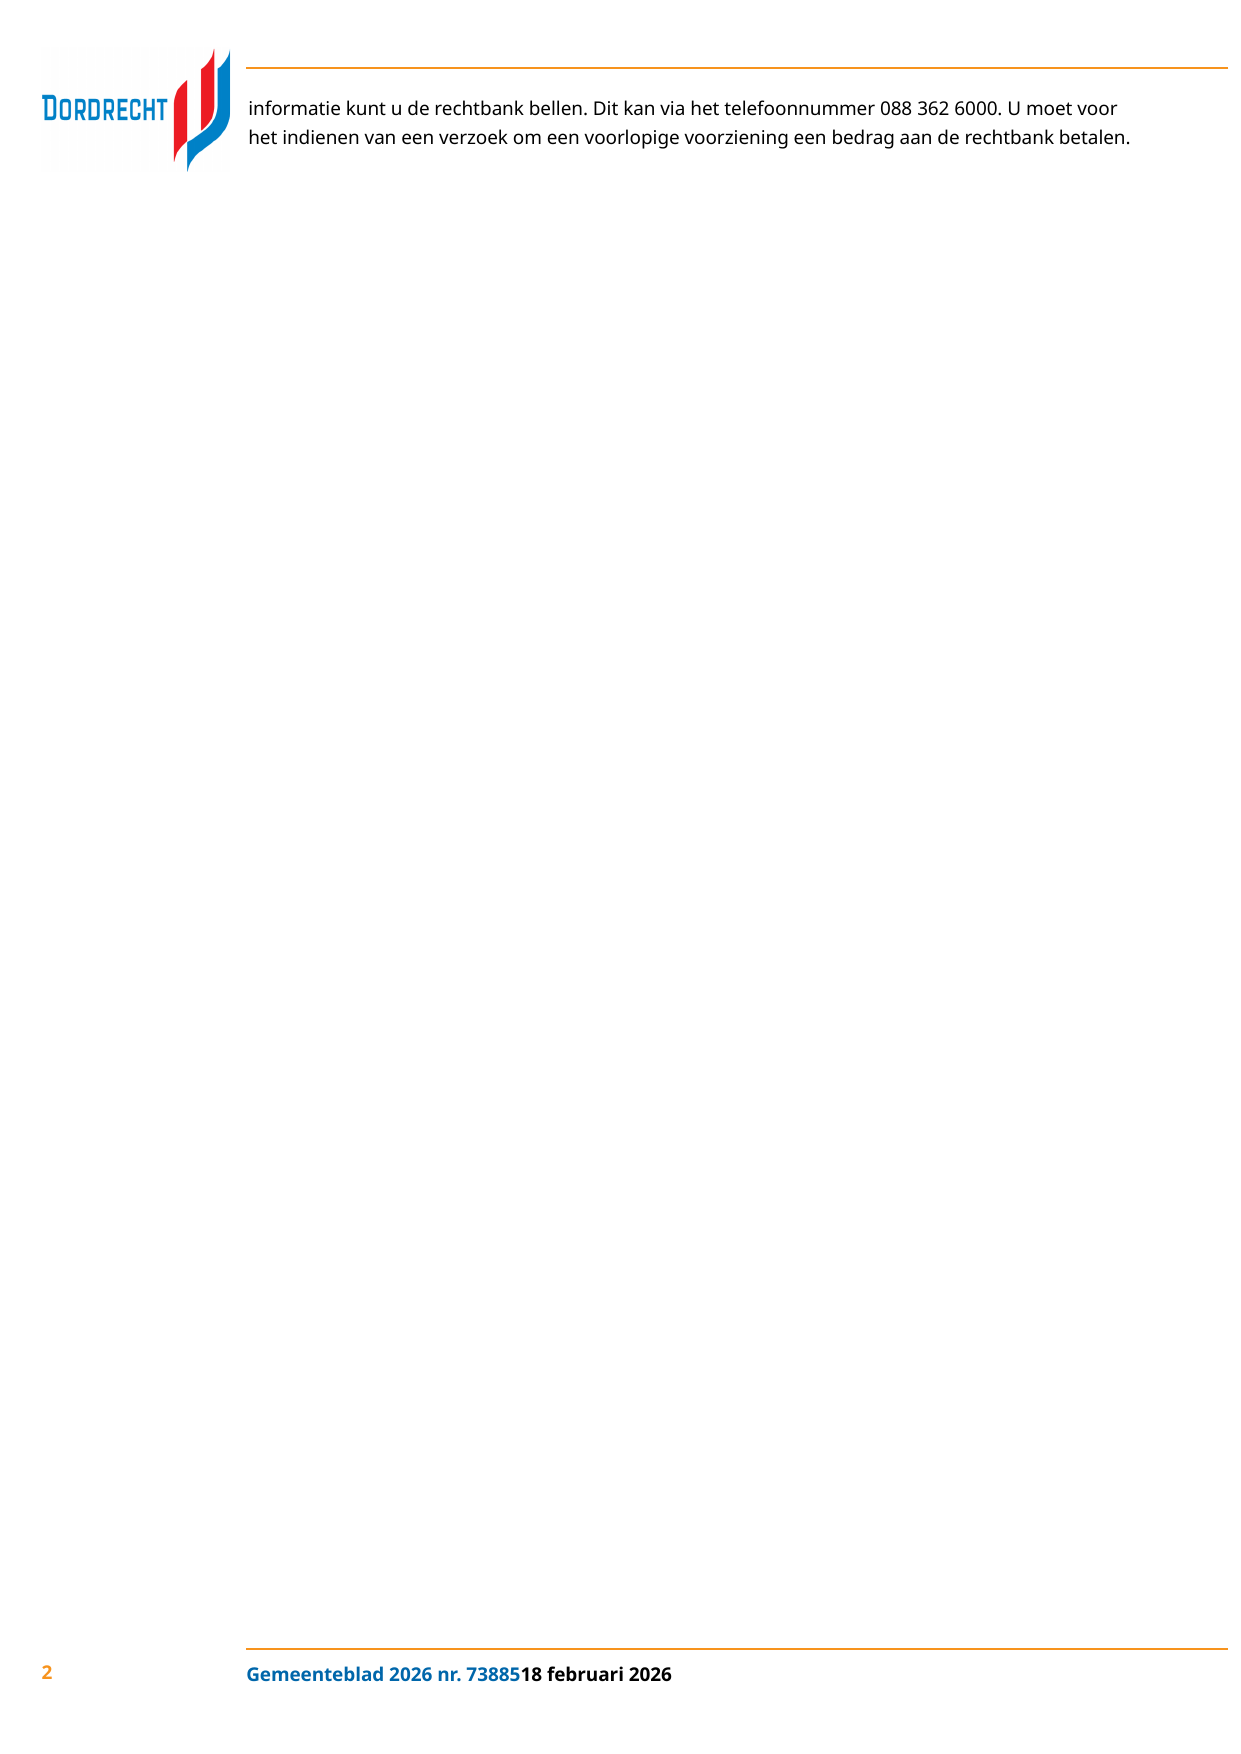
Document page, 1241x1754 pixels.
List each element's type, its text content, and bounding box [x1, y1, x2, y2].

picture [41, 47, 231, 172]
text informatie kunt u de rechtbank bellen. Dit kan via het telefoonnummer 088 362 6000. U moet voor het indienen van een verzoek om een voorlopige voorziening een bedrag aan de rechtbank betalen. [248, 95, 1152, 150]
